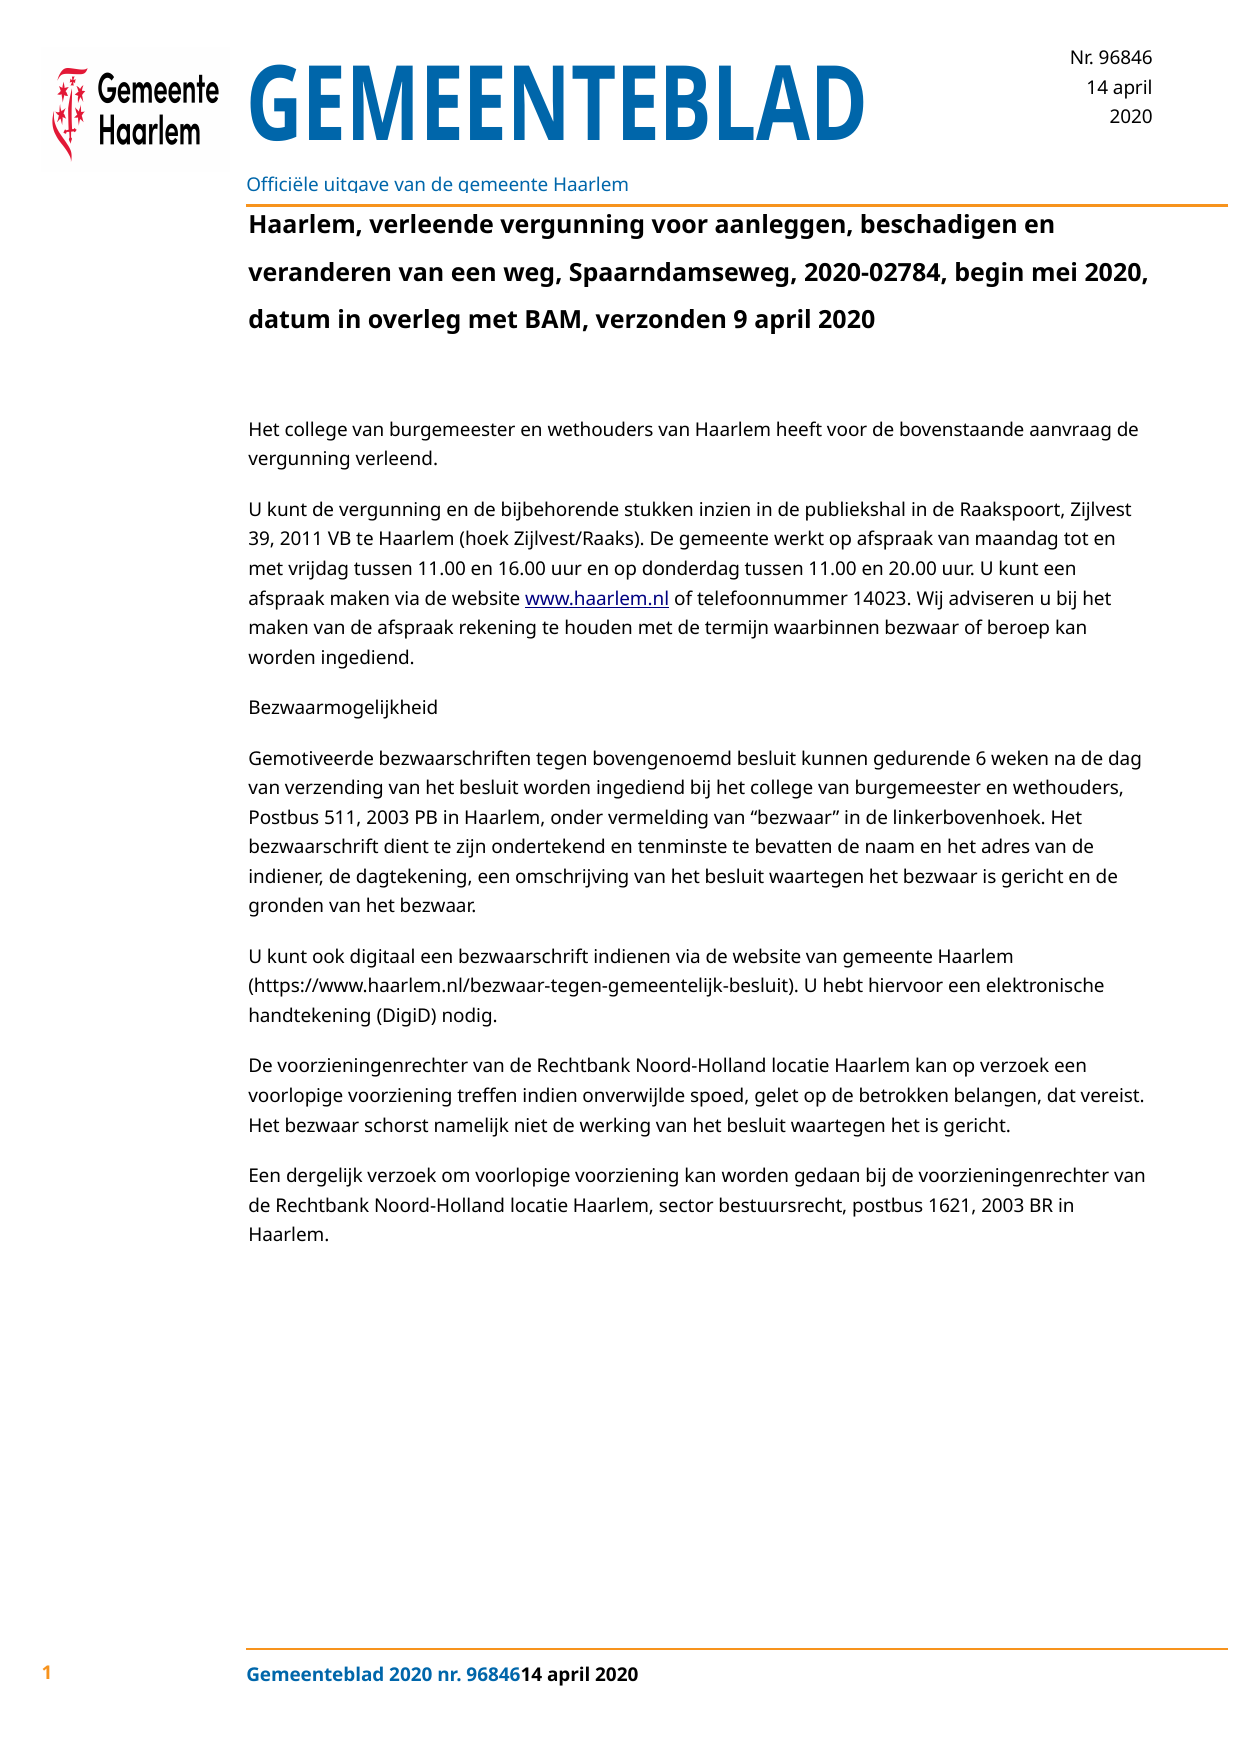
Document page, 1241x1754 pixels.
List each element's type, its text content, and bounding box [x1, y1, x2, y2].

picture [41, 47, 231, 172]
text Een dergelijk verzoek om voorlopige voorziening kan worden gedaan bij de voorzieningenrechter van de Rechtbank Noord-Holland locatie Haarlem, sector bestuursrecht, postbus 1621, 2003 BR in Haarlem. [248, 1162, 1152, 1247]
text U kunt ook digitaal een bezwaarschrift indienen via de website van gemeente Haarlem (https://www.haarlem.nl/bezwaar-tegen-gemeentelijk-besluit). U hebt hiervoor een elektronische handtekening (DigiD) nodig. [248, 943, 1152, 1028]
text Haarlem, verleende vergunning voor aanleggen, beschadigen en veranderen van een weg, Spaarndamseweg, 2020-02784, begin mei 2020, datum in overleg met BAM, verzonden 9 april 2020 [248, 207, 1152, 336]
text U kunt de vergunning en de bijbehorende stukken inzien in de publiekshal in de Raakspoort, Zijlvest 39, 2011 VB te Haarlem (hoek Zijlvest/Raaks). De gemeente werkt op afspraak van maandag tot en met vrijdag tussen 11.00 en 16.00 uur en op donderdag tussen 11.00 en 20.00 uur. U kunt een afspraak maken via de website www.haarlem.nl of telefoonnummer 14023. Wij adviseren u bij het maken van de afspraak rekening te houden met de termijn waarbinnen bezwaar of beroep kan worden ingediend. [248, 496, 1152, 669]
text Het college van burgemeester en wethouders van Haarlem heeft voor de bovenstaande aanvraag de vergunning verleend. [248, 416, 1152, 471]
text De voorzieningenrechter van de Rechtbank Noord-Holland locatie Haarlem kan op verzoek een voorlopige voorziening treffen indien onverwijlde spoed, gelet op de betrokken belangen, dat vereist. Het bezwaar schorst namelijk niet de werking van het besluit waartegen het is gericht. [248, 1053, 1152, 1137]
text Bezwaarmogelijkheid [248, 694, 1152, 720]
text Gemotiveerde bezwaarschriften tegen bovengenoemd besluit kunnen gedurende 6 weken na de dag van verzending van het besluit worden ingediend bij het college van burgemeester en wethouders, Postbus 511, 2003 PB in Haarlem, onder vermelding van “bezwaar” in de linkerbovenhoek. Het bezwaarschrift dient te zijn ondertekend en tenminste te bevatten de naam en het adres van de indiener, de dagtekening, een omschrijving van het besluit waartegen het bezwaar is gericht en de gronden van het bezwaar. [248, 745, 1152, 918]
